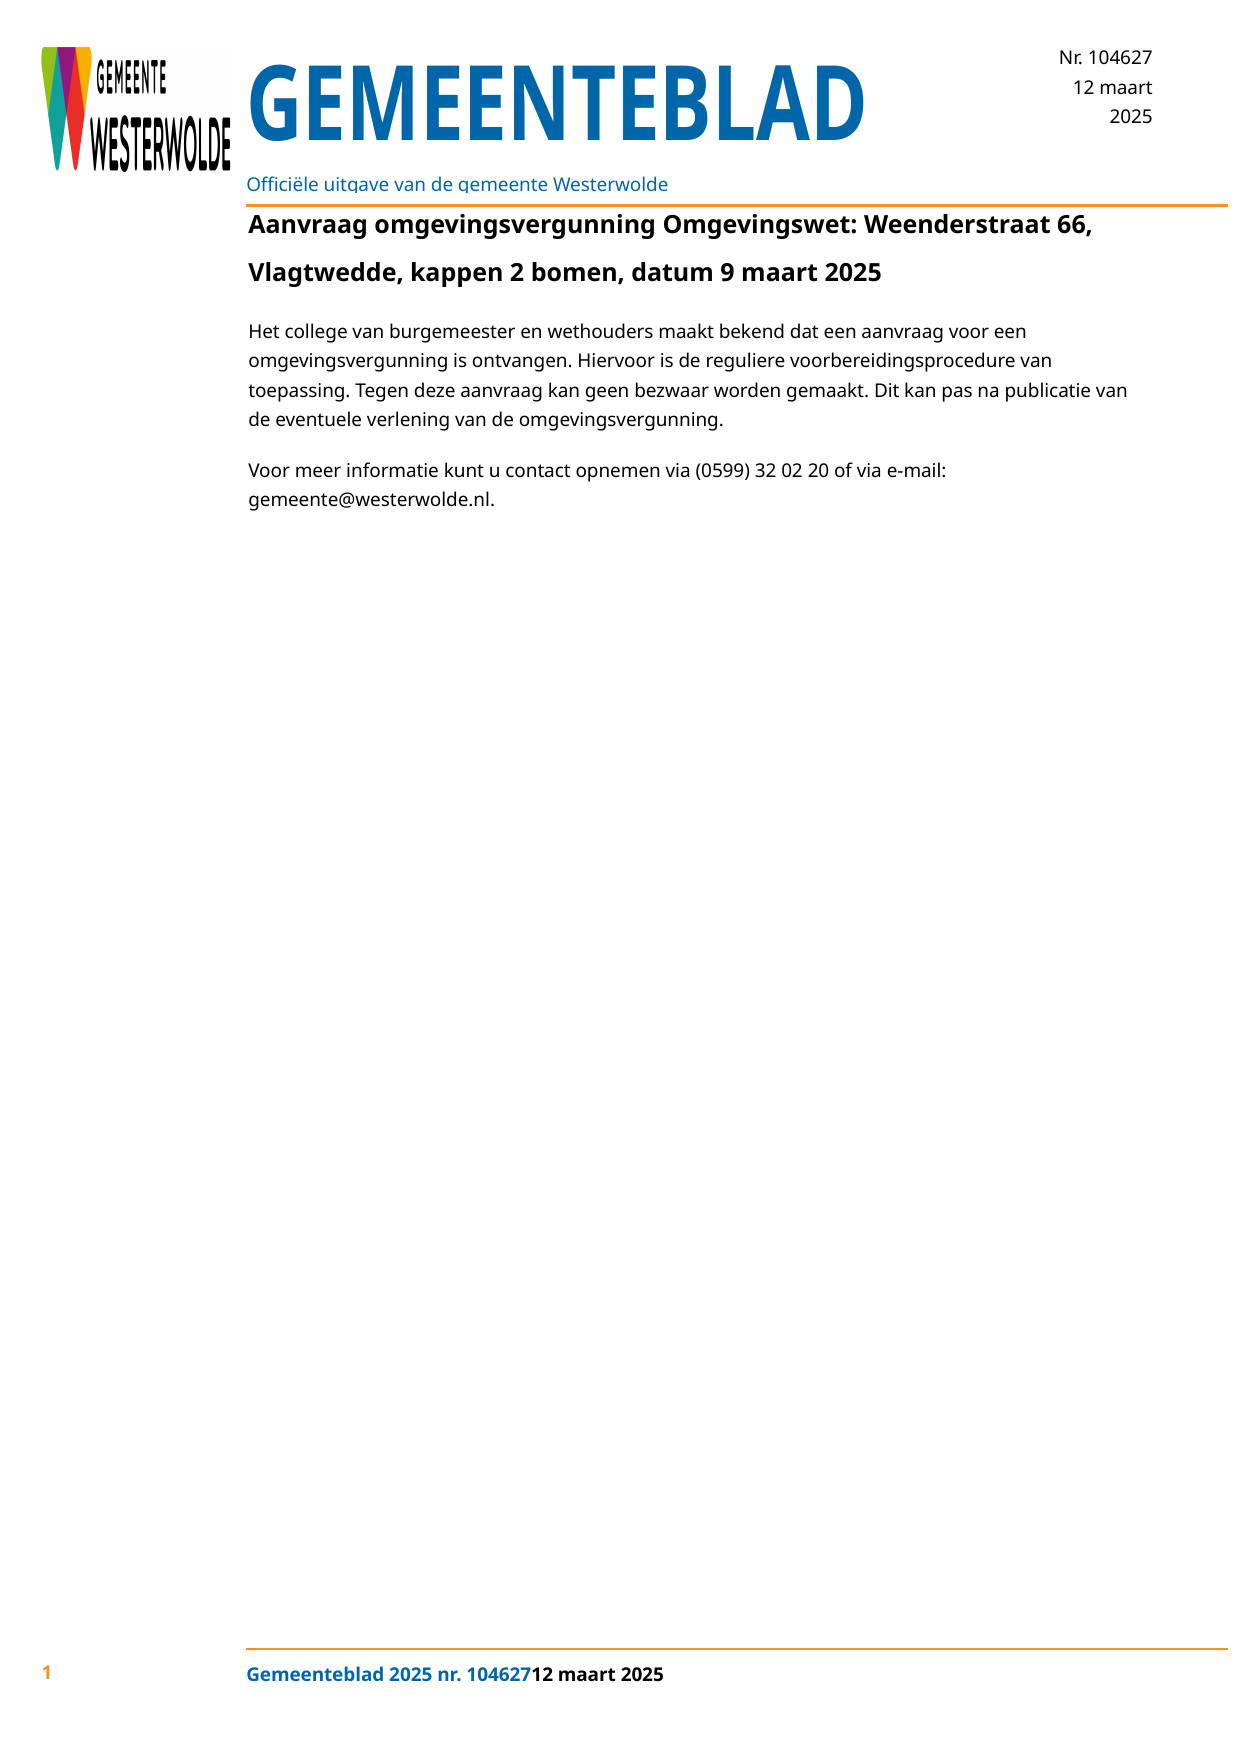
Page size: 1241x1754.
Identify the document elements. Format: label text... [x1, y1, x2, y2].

picture [41, 47, 231, 172]
text Het college van burgemeester en wethouders maakt bekend dat een aanvraag voor een omgevingsvergunning is ontvangen. Hiervoor is de reguliere voorbereidingsprocedure van toepassing. Tegen deze aanvraag kan geen bezwaar worden gemaakt. Dit kan pas na publicatie van de eventuele verlening van de omgevingsvergunning. [248, 318, 1152, 432]
text Voor meer informatie kunt u contact opnemen via (0599) 32 02 20 of via e-mail: gemeente@westerwolde.nl. [248, 457, 1152, 512]
text Aanvraag omgevingsvergunning Omgevingswet: Weenderstraat 66, Vlagtwedde, kappen 2 bomen, datum 9 maart 2025 [248, 207, 1152, 288]
